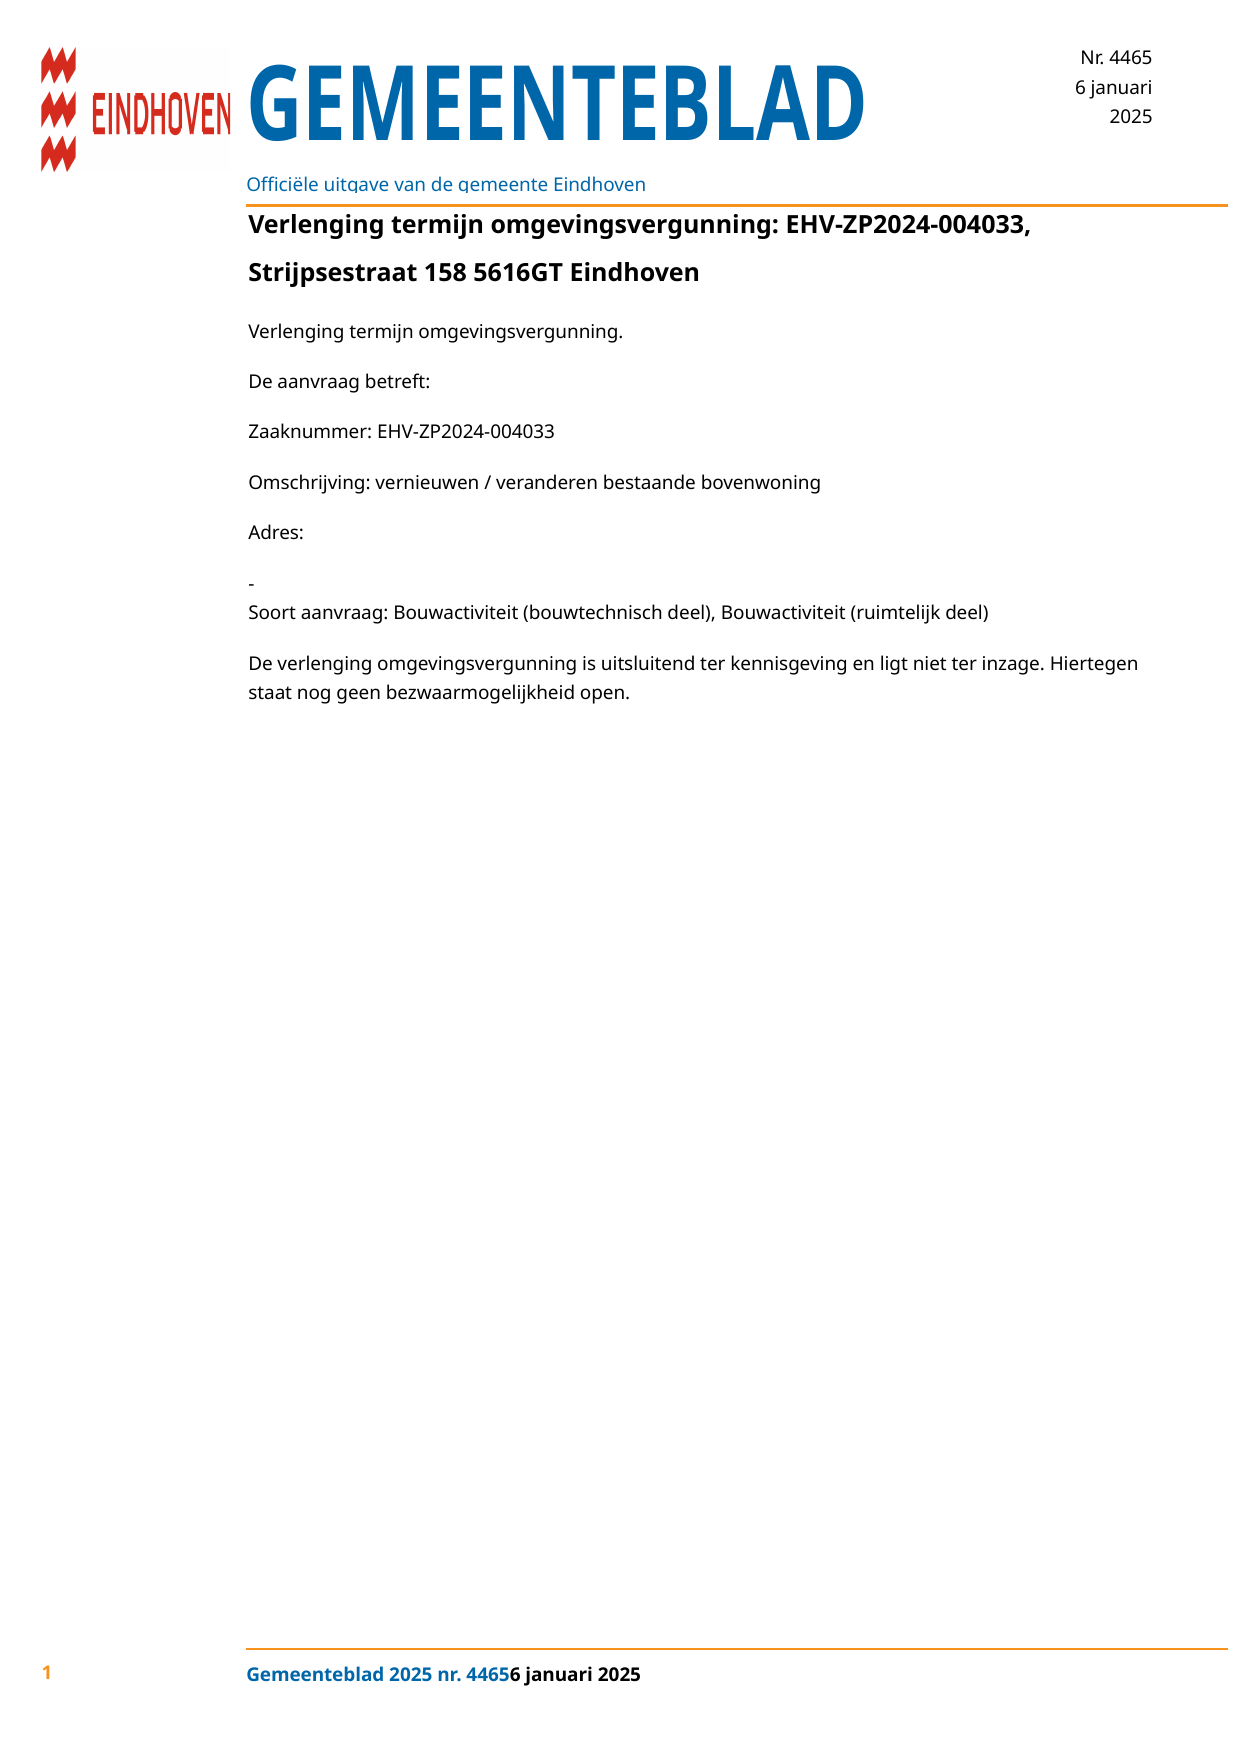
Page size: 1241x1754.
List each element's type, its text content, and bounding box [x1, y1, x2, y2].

text Verlenging termijn omgevingsvergunning. [248, 318, 1152, 344]
text Omschrijving: vernieuwen / veranderen bestaande bovenwoning [248, 469, 1152, 495]
text De aanvraag betreft: [248, 368, 1152, 394]
text Adres: [248, 519, 1152, 545]
text Verlenging termijn omgevingsvergunning: EHV-ZP2024-004033, Strijpsestraat 158 5616GT Eindhoven [248, 207, 1152, 288]
text Soort aanvraag: Bouwactiviteit (bouwtechnisch deel), Bouwactiviteit (ruimtelijk deel) [248, 599, 1152, 625]
picture [41, 47, 231, 172]
text Zaaknummer: EHV-ZP2024-004033 [248, 419, 1152, 444]
text De verlenging omgevingsvergunning is uitsluitend ter kennisgeving en ligt niet ter inzage. Hiertegen staat nog geen bezwaarmogelijkheid open. [248, 650, 1152, 705]
